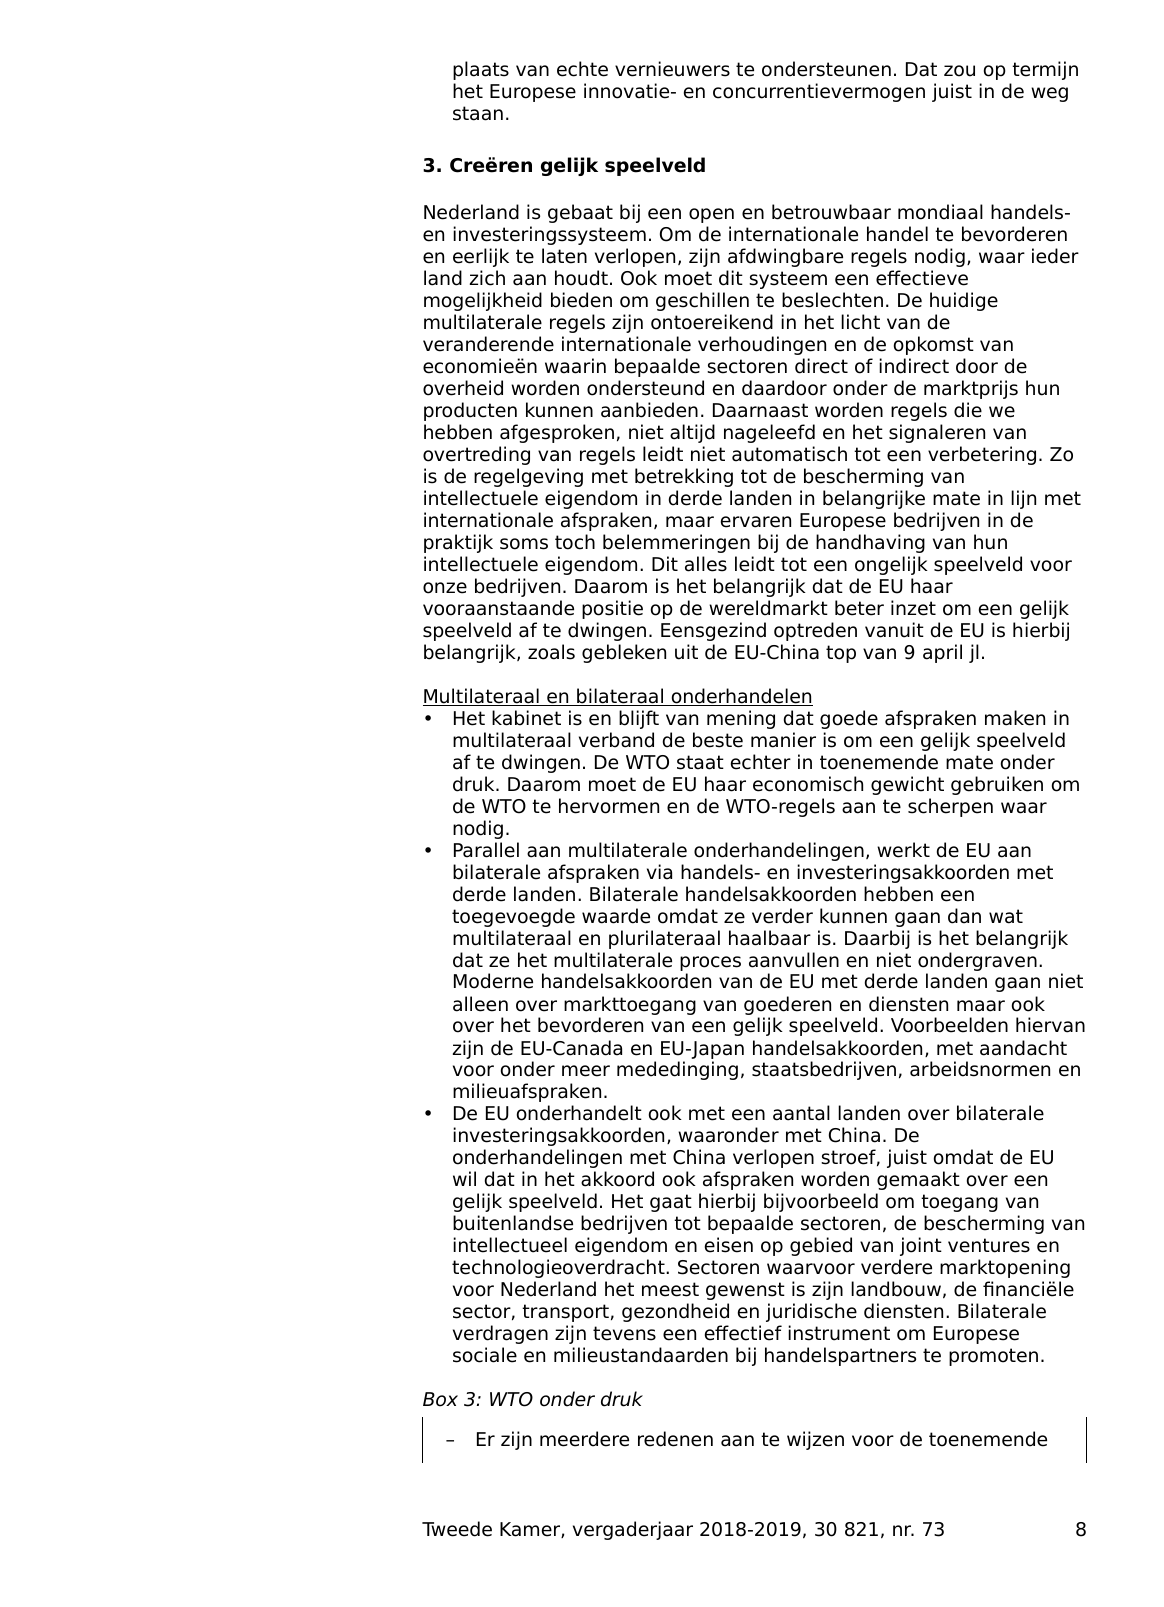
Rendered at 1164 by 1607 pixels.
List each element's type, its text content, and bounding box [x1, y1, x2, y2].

table_header – Er zijn meerdere redenen aan te wijzen voor de toenemende [423, 1417, 1086, 1463]
text plaats van echte vernieuwers te ondersteunen. Dat zou op termijn het Europese innovatie- en concurrentievermogen juist in de weg staan. [422, 59, 1087, 125]
text • De EU onderhandelt ook met een aantal landen over bilaterale investeringsakkoorden, waaronder met China. De onderhandelingen met China verlopen stroef, juist omdat de EU wil dat in het akkoord ook afspraken worden gemaakt over een gelijk speelveld. Het gaat hierbij bijvoorbeeld om toegang van buitenlandse bedrijven tot bepaalde sectoren, de bescherming van intellectueel eigendom en eisen op gebied van joint ventures en technologieoverdracht. Sectoren waarvoor verdere marktopening voor Nederland het meest gewenst is zijn landbouw, de financiële sector, transport, gezondheid en juridische diensten. Bilaterale verdragen zijn tevens een effectief instrument om Europese sociale en milieustandaarden bij handelspartners te promoten. [422, 1103, 1087, 1367]
text Nederland is gebaat bij een open en betrouwbaar mondiaal handels- en investeringssysteem. Om de internationale handel te bevorderen en eerlijk te laten verlopen, zijn afdwingbare regels nodig, waar ieder land zich aan houdt. Ook moet dit systeem een effectieve mogelijkheid bieden om geschillen te beslechten. De huidige multilaterale regels zijn ontoereikend in het licht van de veranderende internationale verhoudingen en de opkomst van economieën waarin bepaalde sectoren direct of indirect door de overheid worden ondersteund en daardoor onder de marktprijs hun producten kunnen aanbieden. Daarnaast worden regels die we hebben afgesproken, niet altijd nageleefd en het signaleren van overtreding van regels leidt niet automatisch tot een verbetering. Zo is de regelgeving met betrekking tot de bescherming van intellectuele eigendom in derde landen in belangrijke mate in lijn met internationale afspraken, maar ervaren Europese bedrijven in de praktijk soms toch belemmeringen bij de handhaving van hun intellectuele eigendom. Dit alles leidt tot een ongelijk speelveld voor onze bedrijven. Daarom is het belangrijk dat de EU haar vooraanstaande positie op de wereldmarkt beter inzet om een gelijk speelveld af te dwingen. Eensgezind optreden vanuit de EU is hierbij belangrijk, zoals gebleken uit de EU-China top van 9 april jl. [422, 202, 1087, 663]
subtitle Box 3: WTO onder druk [422, 1389, 1087, 1411]
text • Het kabinet is en blijft van mening dat goede afspraken maken in multilateraal verband de beste manier is om een gelijk speelveld af te dwingen. De WTO staat echter in toenemende mate onder druk. Daarom moet de EU haar economisch gewicht gebruiken om de WTO te hervormen en de WTO-regels aan te scherpen waar nodig. [422, 708, 1087, 839]
subtitle 3. Creëren gelijk speelveld [422, 155, 1087, 177]
text • Parallel aan multilaterale onderhandelingen, werkt de EU aan bilaterale afspraken via handels- en investeringsakkoorden met derde landen. Bilaterale handelsakkoorden hebben een toegevoegde waarde omdat ze verder kunnen gaan dan wat multilateraal en plurilateraal haalbaar is. Daarbij is het belangrijk dat ze het multilaterale proces aanvullen en niet ondergraven. Moderne handelsakkoorden van de EU met derde landen gaan niet alleen over markttoegang van goederen en diensten maar ook over het bevorderen van een gelijk speelveld. Voorbeelden hiervan zijn de EU-Canada en EU-Japan handelsakkoorden, met aandacht voor onder meer mededinging, staatsbedrijven, arbeidsnormen en milieuafspraken. [422, 839, 1087, 1103]
subtitle Multilateraal en bilateraal onderhandelen [422, 686, 1087, 708]
